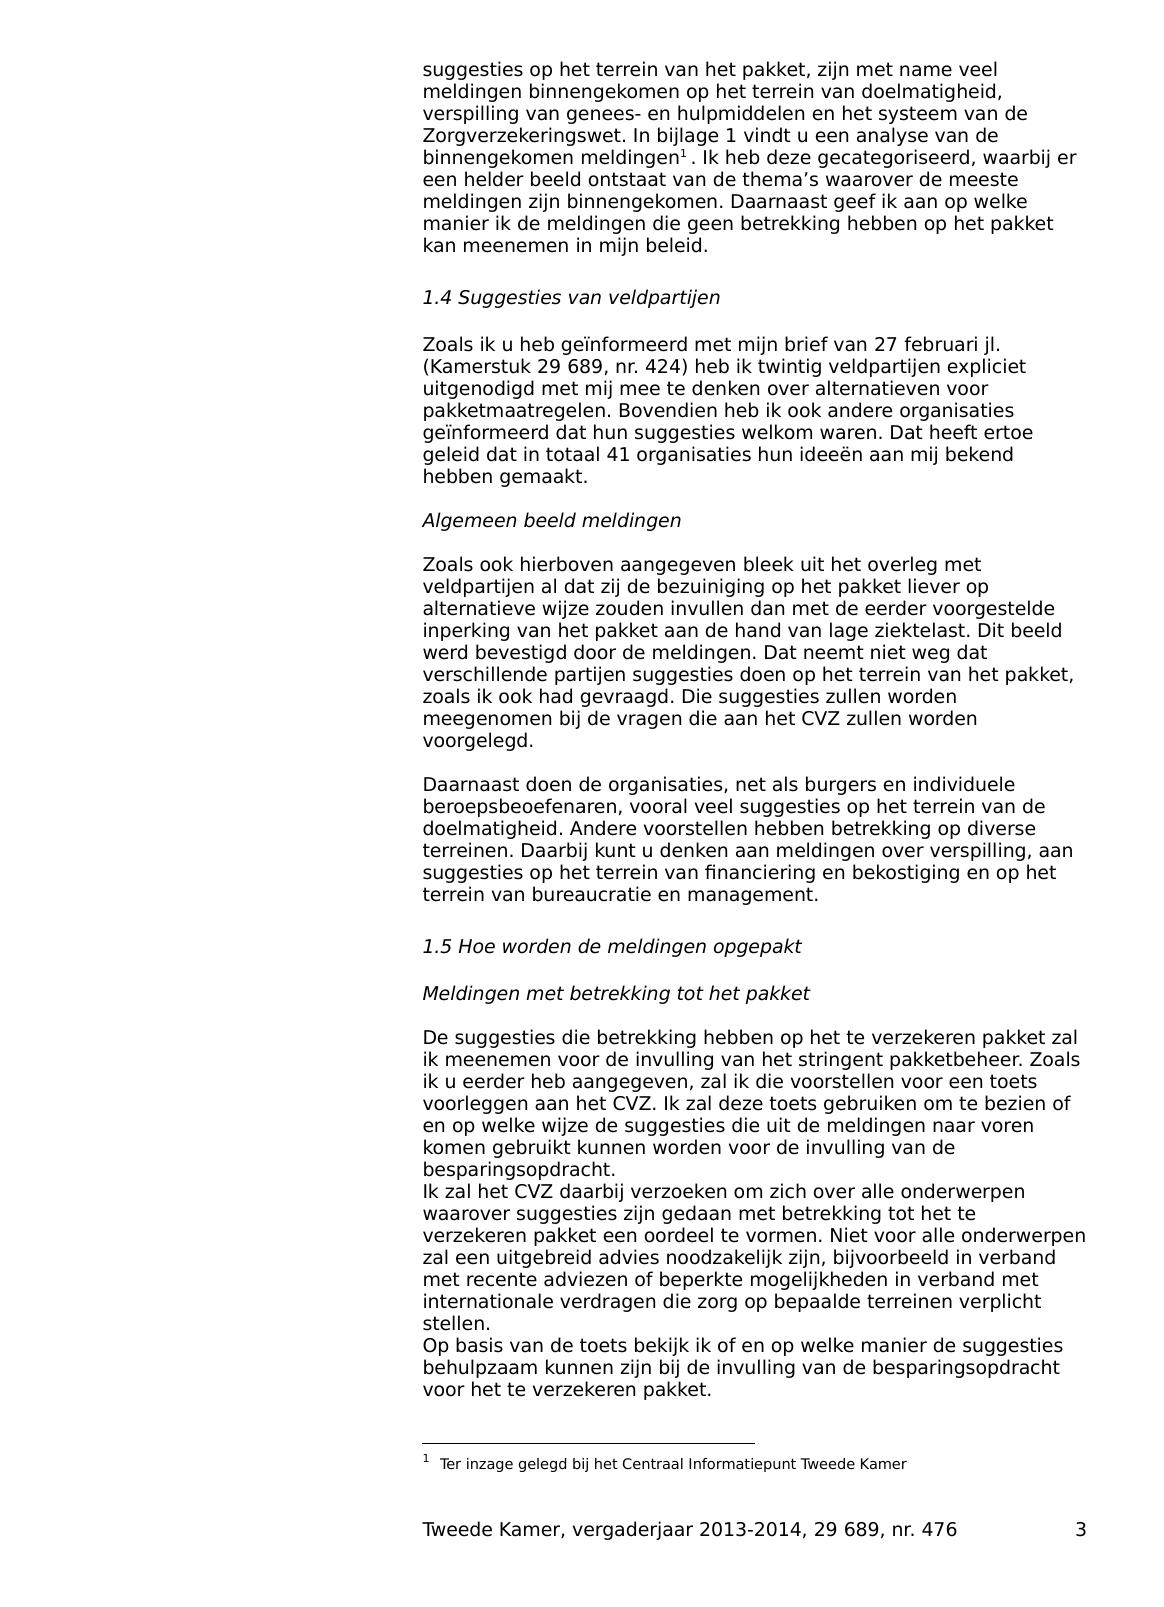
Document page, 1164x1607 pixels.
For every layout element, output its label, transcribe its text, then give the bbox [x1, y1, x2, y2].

text De suggesties die betrekking hebben op het te verzekeren pakket zal ik meenemen voor de invulling van het stringent pakketbeheer. Zoals ik u eerder heb aangegeven, zal ik die voorstellen voor een toets voorleggen aan het CVZ. Ik zal deze toets gebruiken om te bezien of en op welke wijze de suggesties die uit de meldingen naar voren komen gebruikt kunnen worden voor de invulling van de besparingsopdracht. [422, 1027, 1087, 1181]
subtitle 1.5 Hoe worden de meldingen opgepakt [422, 936, 1087, 958]
text Op basis van de toets bekijk ik of en op welke manier de suggesties behulpzaam kunnen zijn bij de invulling van de besparingsopdracht voor het te verzekeren pakket. [422, 1335, 1087, 1401]
text Zoals ik u heb geïnformeerd met mijn brief van 27 februari jl. (Kamerstuk 29 689, nr. 424) heb ik twintig veldpartijen expliciet uitgenodigd met mij mee te denken over alternatieven voor pakketmaatregelen. Bovendien heb ik ook andere organisaties geïnformeerd dat hun suggesties welkom waren. Dat heeft ertoe geleid dat in totaal 41 organisaties hun ideeën aan mij bekend hebben gemaakt. [422, 334, 1087, 488]
subtitle Algemeen beeld meldingen [422, 510, 1087, 532]
subtitle 1.4 Suggesties van veldpartijen [422, 287, 1087, 309]
subtitle Meldingen met betrekking tot het pakket [422, 983, 1087, 1005]
text Daarnaast doen de organisaties, net als burgers en individuele beroepsbeoefenaren, vooral veel suggesties op het terrein van de doelmatigheid. Andere voorstellen hebben betrekking op diverse terreinen. Daarbij kunt u denken aan meldingen over verspilling, aan suggesties op het terrein van financiering en bekostiging en op het terrein van bureaucratie en management. [422, 774, 1087, 906]
text Ik zal het CVZ daarbij verzoeken om zich over alle onderwerpen waarover suggesties zijn gedaan met betrekking tot het te verzekeren pakket een oordeel te vormen. Niet voor alle onderwerpen zal een uitgebreid advies noodzakelijk zijn, bijvoorbeeld in verband met recente adviezen of beperkte mogelijkheden in verband met internationale verdragen die zorg op bepaalde terreinen verplicht stellen. [422, 1181, 1087, 1335]
text Zoals ook hierboven aangegeven bleek uit het overleg met veldpartijen al dat zij de bezuiniging op het pakket liever op alternatieve wijze zouden invullen dan met de eerder voorgestelde inperking van het pakket aan de hand van lage ziektelast. Dit beeld werd bevestigd door de meldingen. Dat neemt niet weg dat verschillende partijen suggesties doen op het terrein van het pakket, zoals ik ook had gevraagd. Die suggesties zullen worden meegenomen bij de vragen die aan het CVZ zullen worden voorgelegd. [422, 554, 1087, 752]
text Ter inzage gelegd bij het Centraal Informatiepunt Tweede Kamer [422, 1452, 1087, 1474]
text suggesties op het terrein van het pakket, zijn met name veel meldingen binnengekomen op het terrein van doelmatigheid, verspilling van genees- en hulpmiddelen en het systeem van de Zorgverzekeringswet. In bijlage 1 vindt u een analyse van de binnengekomen meldingen. Ik heb deze gecategoriseerd, waarbij er een helder beeld ontstaat van de thema’s waarover de meeste meldingen zijn binnengekomen. Daarnaast geef ik aan op welke manier ik de meldingen die geen betrekking hebben op het pakket kan meenemen in mijn beleid. [422, 59, 1087, 257]
